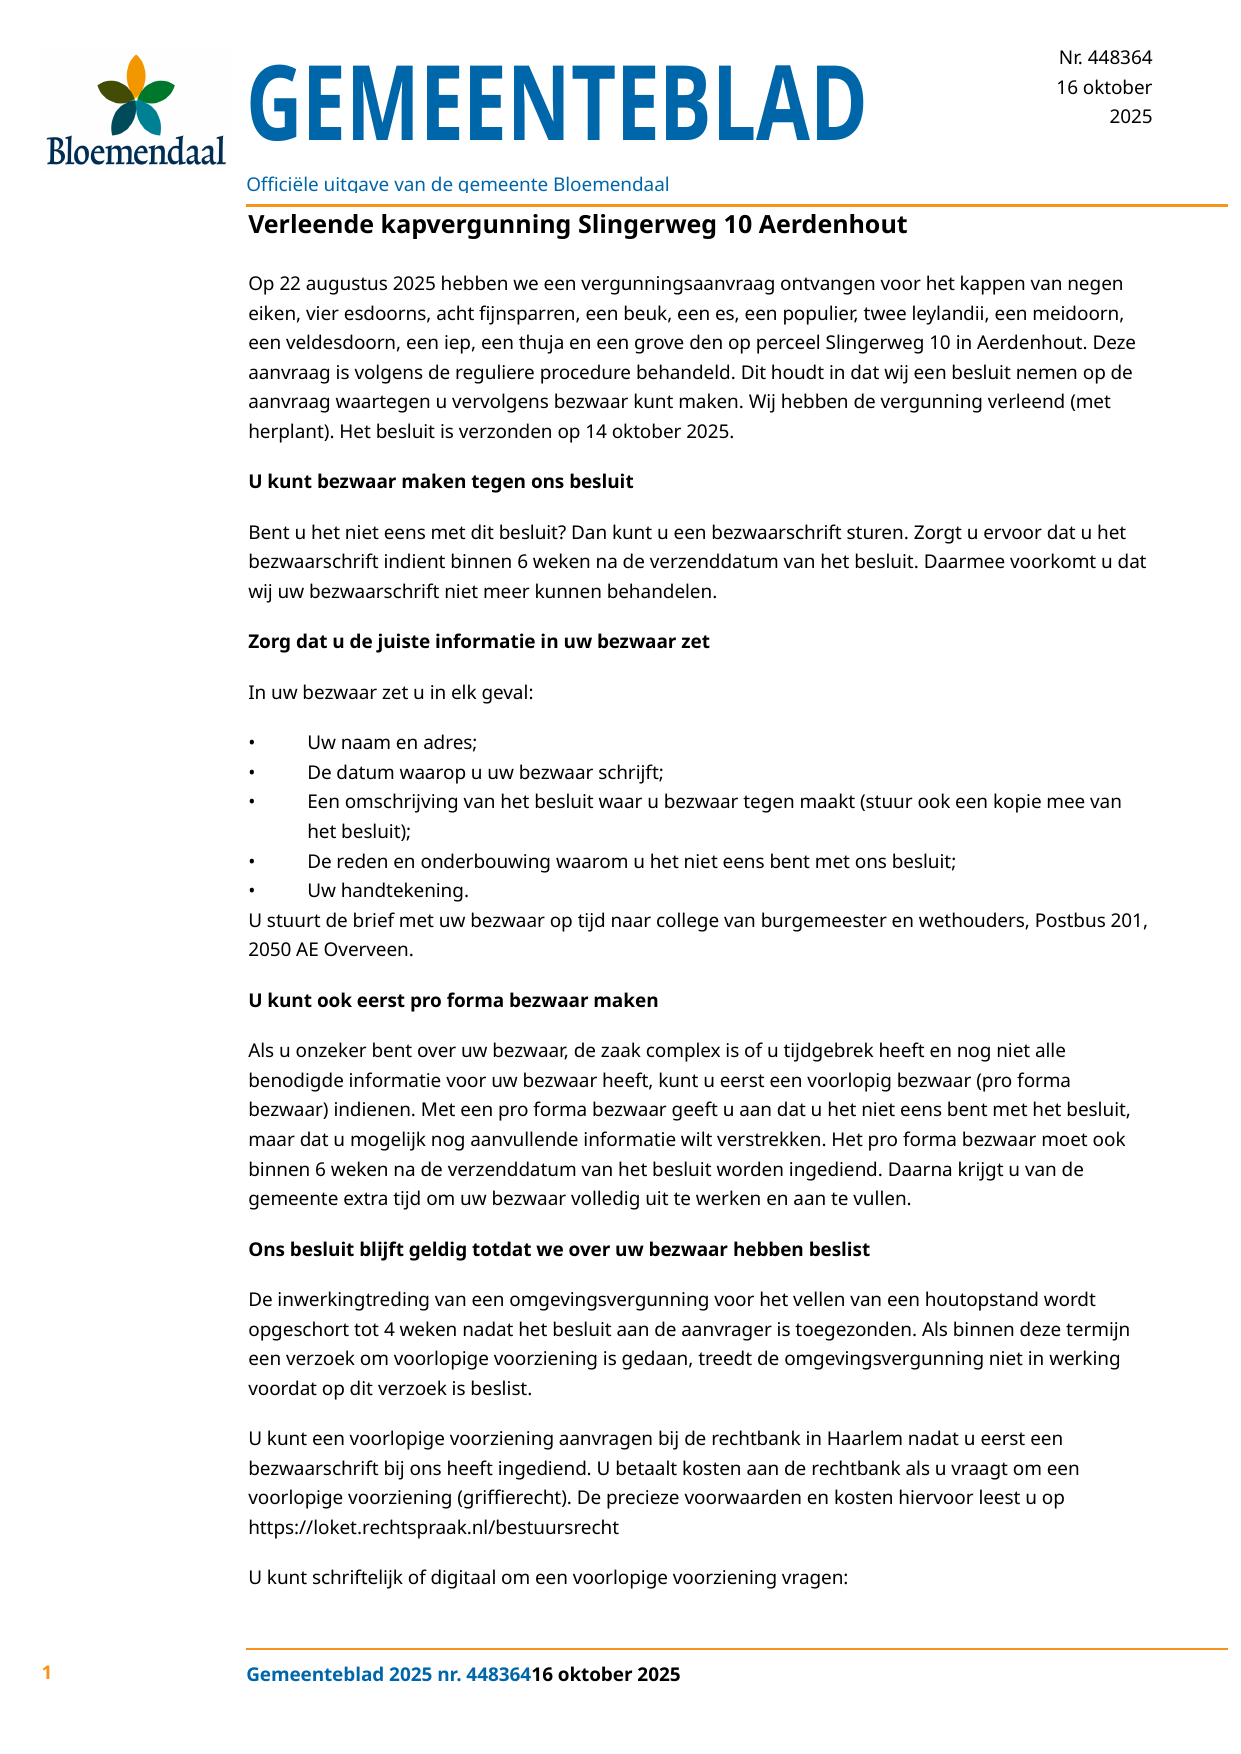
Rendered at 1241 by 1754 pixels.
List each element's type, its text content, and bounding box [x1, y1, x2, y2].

text Zorg dat u de juiste informatie in uw bezwaar zet [248, 629, 1152, 654]
list Uw handtekening. [248, 877, 1152, 903]
text U kunt bezwaar maken tegen ons besluit [248, 469, 1152, 494]
text Bent u het niet eens met dit besluit? Dan kunt u een bezwaarschrift sturen. Zorgt u ervoor dat u het bezwaarschrift indient binnen 6 weken na de verzenddatum van het besluit. Daarmee voorkomt u dat wij uw bezwaarschrift niet meer kunnen behandelen. [248, 519, 1152, 604]
text U kunt schriftelijk of digitaal om een voorlopige voorziening vragen: [248, 1564, 1152, 1590]
text U stuurt de brief met uw bezwaar op tijd naar college van burgemeester en wethouders, Postbus 201, 2050 AE Overveen. [248, 907, 1152, 962]
text De inwerkingtreding van een omgevingsvergunning voor het vellen van een houtopstand wordt opgeschort tot 4 weken nadat het besluit aan de aanvrager is toegezonden. Als binnen deze termijn een verzoek om voorlopige voorziening is gedaan, treedt de omgevingsvergunning niet in werking voordat op dit verzoek is beslist. [248, 1286, 1152, 1401]
text Verleende kapvergunning Slingerweg 10 Aerdenhout [248, 207, 1152, 241]
text U kunt een voorlopige voorziening aanvragen bij de rechtbank in Haarlem nadat u eerst een bezwaarschrift bij ons heeft ingediend. U betaalt kosten aan de rechtbank als u vraagt om een voorlopige voorziening (griffierecht). De precieze voorwaarden en kosten hiervoor leest u op https://loket.rechtspraak.nl/bestuursrecht [248, 1425, 1152, 1540]
text Als u onzeker bent over uw bezwaar, de zaak complex is of u tijdgebrek heeft en nog niet alle benodigde informatie voor uw bezwaar heeft, kunt u eerst een voorlopig bezwaar (pro forma bezwaar) indienen. Met een pro forma bezwaar geeft u aan dat u het niet eens bent met het besluit, maar dat u mogelijk nog aanvullende informatie wilt verstrekken. Het pro forma bezwaar moet ook binnen 6 weken na de verzenddatum van het besluit worden ingediend. Daarna krijgt u van de gemeente extra tijd om uw bezwaar volledig uit te werken en aan te vullen. [248, 1037, 1152, 1211]
list De datum waarop u uw bezwaar schrijft; [248, 759, 1152, 785]
text Ons besluit blijft geldig totdat we over uw bezwaar hebben beslist [248, 1236, 1152, 1261]
list Een omschrijving van het besluit waar u bezwaar tegen maakt (stuur ook een kopie mee van het besluit); [248, 789, 1152, 844]
list Uw naam en adres; [248, 729, 1152, 755]
picture [41, 47, 231, 172]
text Op 22 augustus 2025 hebben we een vergunningsaanvraag ontvangen voor het kappen van negen eiken, vier esdoorns, acht fijnsparren, een beuk, een es, een populier, twee leylandii, een meidoorn, een veldesdoorn, een iep, een thuja en een grove den op perceel Slingerweg 10 in Aerdenhout. Deze aanvraag is volgens de reguliere procedure behandeld. Dit houdt in dat wij een besluit nemen op de aanvraag waartegen u vervolgens bezwaar kunt maken. Wij hebben de vergunning verleend (met herplant). Het besluit is verzonden op 14 oktober 2025. [248, 270, 1152, 444]
text U kunt ook eerst pro forma bezwaar maken [248, 987, 1152, 1013]
list De reden en onderbouwing waarom u het niet eens bent met ons besluit; [248, 848, 1152, 873]
text In uw bezwaar zet u in elk geval: [248, 679, 1152, 705]
